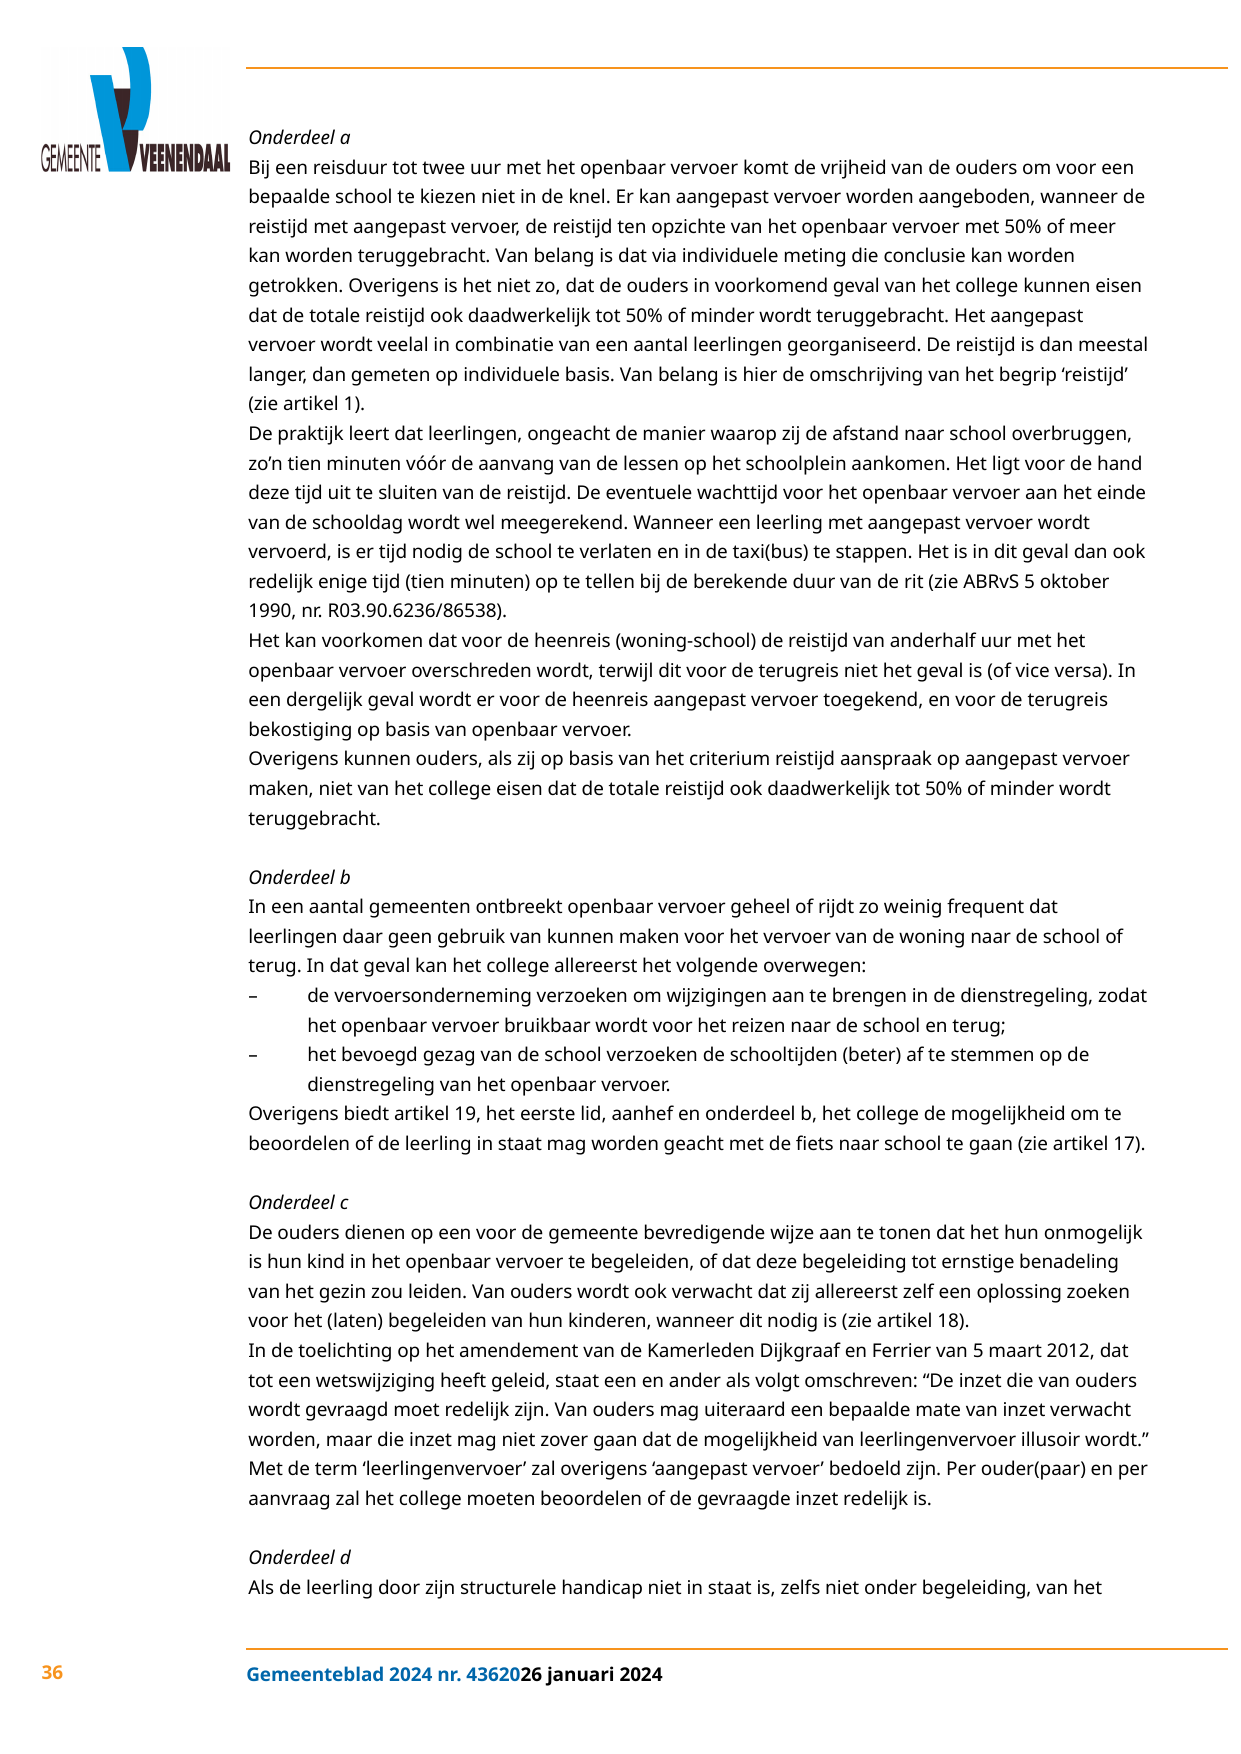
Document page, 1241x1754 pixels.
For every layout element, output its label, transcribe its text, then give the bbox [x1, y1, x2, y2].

text Bij een reisduur tot twee uur met het openbaar vervoer komt de vrijheid van de ouders om voor een bepaalde school te kiezen niet in de knel. Er kan aangepast vervoer worden aangeboden, wanneer de reistijd met aangepast vervoer, de reistijd ten opzichte van het openbaar vervoer met 50% of meer kan worden teruggebracht. Van belang is dat via individuele meting die conclusie kan worden getrokken. Overigens is het niet zo, dat de ouders in voorkomend geval van het college kunnen eisen dat de totale reistijd ook daadwerkelijk tot 50% of minder wordt teruggebracht. Het aangepast vervoer wordt veelal in combinatie van een aantal leerlingen georganiseerd. De reistijd is dan meestal langer, dan gemeten op individuele basis. Van belang is hier de omschrijving van het begrip ‘reistijd’ (zie artikel 1). [248, 154, 1152, 416]
text Overigens kunnen ouders, als zij op basis van het criterium reistijd aanspraak op aangepast vervoer maken, niet van het college eisen dat de totale reistijd ook daadwerkelijk tot 50% of minder wordt teruggebracht. [248, 746, 1152, 831]
text Onderdeel d [248, 1544, 1152, 1570]
text Overigens biedt artikel 19, het eerste lid, aanhef en onderdeel b, het college de mogelijkheid om te beoordelen of de leerling in staat mag worden geacht met de fiets naar school te gaan (zie artikel 17). [248, 1101, 1152, 1156]
text Als de leerling door zijn structurele handicap niet in staat is, zelfs niet onder begeleiding, van het [248, 1574, 1152, 1600]
picture [123, 47, 231, 172]
text In de toelichting op het amendement van de Kamerleden Dijkgraaf en Ferrier van 5 maart 2012, dat tot een wetswijziging heeft geleid, staat een en ander als volgt omschreven: “De inzet die van ouders wordt gevraagd moet redelijk zijn. Van ouders mag uiteraard een bepaalde mate van inzet verwacht worden, maar die inzet mag niet zover gaan dat de mogelijkheid van leerlingenvervoer illusoir wordt.” Met de term ‘leerlingenvervoer’ zal overigens ‘aangepast vervoer’ bedoeld zijn. Per ouder(paar) en per aanvraag zal het college moeten beoordelen of de gevraagde inzet redelijk is. [248, 1337, 1152, 1511]
text Onderdeel c [248, 1189, 1152, 1215]
text Onderdeel b [248, 864, 1152, 890]
text De ouders dienen op een voor de gemeente bevredigende wijze aan te tonen dat het hun onmogelijk is hun kind in het openbaar vervoer te begeleiden, of dat deze begeleiding tot ernstige benadeling van het gezin zou leiden. Van ouders wordt ook verwacht dat zij allereerst zelf een oplossing zoeken voor het (laten) begeleiden van hun kinderen, wanneer dit nodig is (zie artikel 18). [248, 1219, 1152, 1333]
list de vervoersonderneming verzoeken om wijzigingen aan te brengen in de dienstregeling, zodat het openbaar vervoer bruikbaar wordt voor het reizen naar de school en terug; [248, 982, 1152, 1038]
picture [41, 47, 130, 172]
list het bevoegd gezag van de school verzoeken de schooltijden (beter) af te stemmen op de dienstregeling van het openbaar vervoer. [248, 1041, 1152, 1097]
text Onderdeel a [248, 124, 1152, 150]
text De praktijk leert dat leerlingen, ongeacht de manier waarop zij de afstand naar school overbruggen, zo’n tien minuten vóór de aanvang van de lessen op het schoolplein aankomen. Het ligt voor de hand deze tijd uit te sluiten van de reistijd. De eventuele wachttijd voor het openbaar vervoer aan het einde van de schooldag wordt wel meegerekend. Wanneer een leerling met aangepast vervoer wordt vervoerd, is er tijd nodig de school te verlaten en in de taxi(bus) te stappen. Het is in dit geval dan ook redelijk enige tijd (tien minuten) op te tellen bij de berekende duur van de rit (zie ABRvS 5 oktober 1990, nr. R03.90.6236/86538). [248, 420, 1152, 623]
text In een aantal gemeenten ontbreekt openbaar vervoer geheel of rijdt zo weinig frequent dat leerlingen daar geen gebruik van kunnen maken voor het vervoer van de woning naar de school of terug. In dat geval kan het college allereerst het volgende overwegen: [248, 893, 1152, 978]
text Het kan voorkomen dat voor de heenreis (woning-school) de reistijd van anderhalf uur met het openbaar vervoer overschreden wordt, terwijl dit voor de terugreis niet het geval is (of vice versa). In een dergelijk geval wordt er voor de heenreis aangepast vervoer toegekend, en voor de terugreis bekostiging op basis van openbaar vervoer. [248, 627, 1152, 742]
